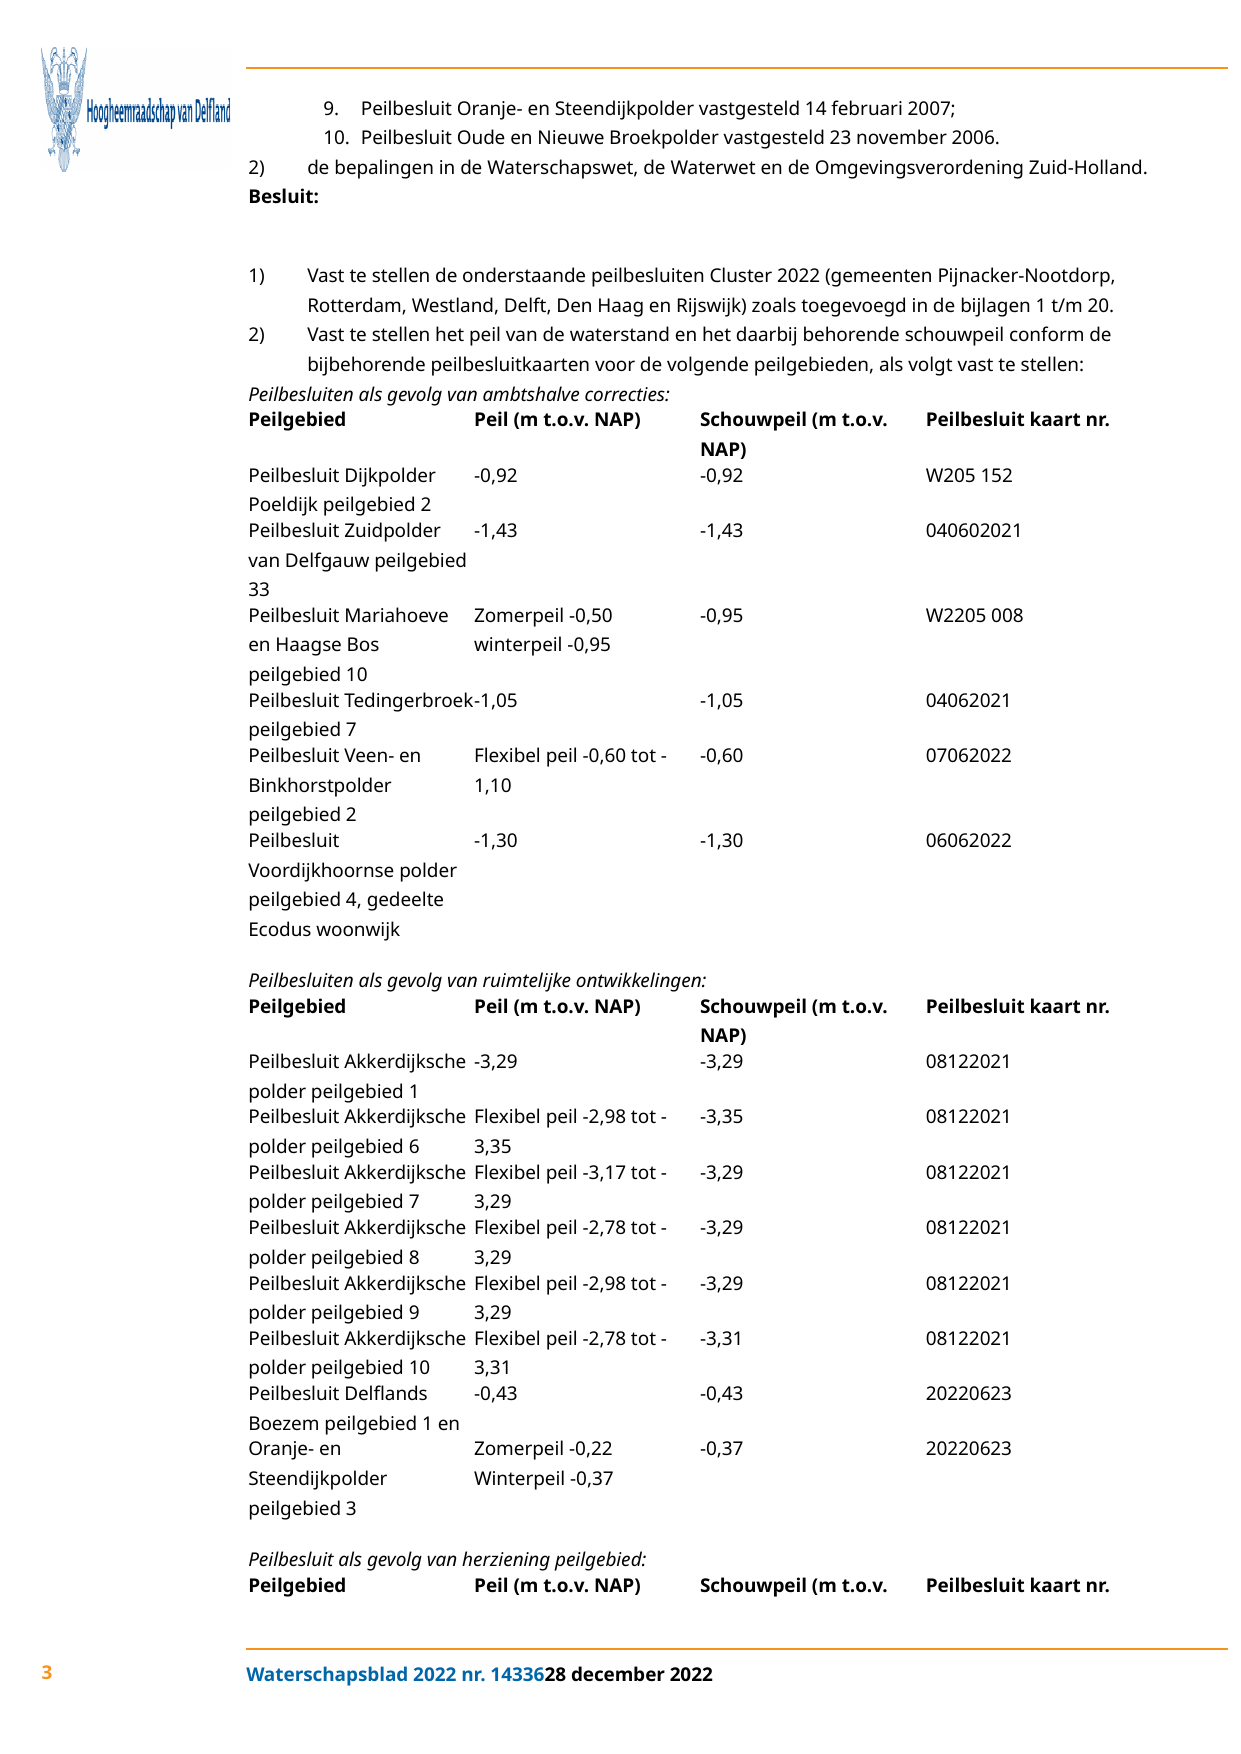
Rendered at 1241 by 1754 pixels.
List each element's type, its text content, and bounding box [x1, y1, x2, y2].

table_cell Peilbesluit Dijkpolder Poeldijk peilgebied 2 [248, 462, 474, 517]
table_cell -0,92 [474, 462, 700, 517]
table_cell Peilbesluit Veen- en Binkhorstpolder peilgebied 2 [248, 742, 474, 827]
table_cell -3,29 [474, 1049, 700, 1104]
table_cell Zomerpeil -0,50 winterpeil -0,95 [474, 602, 700, 687]
table_cell 06062022 [926, 827, 1152, 942]
table_cell 20220623 [926, 1436, 1152, 1521]
table_cell -0,95 [700, 602, 926, 687]
table_cell Schouwpeil (m t.o.v. NAP) [700, 993, 926, 1048]
table_cell Peilbesluit Delflands Boezem peilgebied 1 en [248, 1380, 474, 1436]
table_cell -0,43 [700, 1380, 926, 1436]
table_cell -1,05 [474, 687, 700, 742]
table_cell Peilbesluit Akkerdijksche polder peilgebied 1 [248, 1049, 474, 1104]
table_cell W2205 008 [926, 602, 1152, 687]
table_cell W205 152 [926, 462, 1152, 517]
table_cell Peil (m t.o.v. NAP) [474, 407, 700, 462]
table_cell Peilbesluit Akkerdijksche polder peilgebied 9 [248, 1270, 474, 1325]
table_cell 08122021 [926, 1325, 1152, 1380]
table_cell Peil (m t.o.v. NAP) [474, 993, 700, 1048]
picture [41, 47, 231, 172]
table_cell Peilbesluit Akkerdijksche polder peilgebied 10 [248, 1325, 474, 1380]
table_cell Flexibel peil -2,98 tot -3,29 [474, 1270, 700, 1325]
table_cell -3,29 [700, 1214, 926, 1270]
table_cell Peilbesluit Akkerdijksche polder peilgebied 7 [248, 1159, 474, 1214]
table_cell Schouwpeil (m t.o.v. NAP) [700, 407, 926, 462]
text Besluit: [248, 183, 1152, 209]
table_cell 08122021 [926, 1104, 1152, 1159]
table_cell Peilgebied [248, 993, 474, 1048]
table_cell Peilbesluit Mariahoeve en Haagse Bos peilgebied 10 [248, 602, 474, 687]
table_cell Peilbesluit als gevolg van herziening peilgebied: [248, 1546, 1152, 1572]
table_cell -1,30 [474, 827, 700, 942]
list Vast te stellen het peil van de waterstand en het daarbij behorende schouwpeil conform de bijbehorende peilbesluitkaarten voor de volgende peilgebieden, als volgt vast te stellen: [248, 322, 1152, 377]
table_cell -1,05 [700, 687, 926, 742]
table_cell -0,60 [700, 742, 926, 827]
table_cell Flexibel peil -2,98 tot -3,35 [474, 1104, 700, 1159]
table_cell 08122021 [926, 1159, 1152, 1214]
table_cell Flexibel peil -0,60 tot -1,10 [474, 742, 700, 827]
table_cell -1,30 [700, 827, 926, 942]
list Vast te stellen de onderstaande peilbesluiten Cluster 2022 (gemeenten Pijnacker-Nootdorp, Rotterdam, Westland, Delft, Den Haag en Rijswijk) zoals toegevoegd in de bijlagen 1 t/m 20. [248, 262, 1152, 318]
table_cell 08122021 [926, 1270, 1152, 1325]
table_cell -3,29 [700, 1270, 926, 1325]
table_cell Peilbesluit Zuidpolder van Delfgauw peilgebied 33 [248, 517, 474, 602]
list Peilbesluit Oranje- en Steendijkpolder vastgesteld 14 februari 2007; [323, 95, 1152, 121]
table_cell -3,35 [700, 1104, 926, 1159]
table_cell Peilbesluit Voordijkhoornse polder peilgebied 4, gedeelte Ecodus woonwijk [248, 827, 474, 942]
table_cell 07062022 [926, 742, 1152, 827]
table_cell [248, 942, 1152, 967]
table_cell Peilgebied [248, 1572, 474, 1598]
list Peilbesluit Oude en Nieuwe Broekpolder vastgesteld 23 november 2006. [323, 124, 1152, 150]
table_cell Peilbesluit Akkerdijksche polder peilgebied 6 [248, 1104, 474, 1159]
table_cell Schouwpeil (m t.o.v. [700, 1572, 926, 1598]
table_cell -3,29 [700, 1159, 926, 1214]
table_cell -3,31 [700, 1325, 926, 1380]
table_cell -3,29 [700, 1049, 926, 1104]
table_cell [248, 1521, 1152, 1546]
table_cell Flexibel peil -3,17 tot -3,29 [474, 1159, 700, 1214]
table_cell Oranje- en Steendijkpolder peilgebied 3 [248, 1436, 474, 1521]
table_cell 040602021 [926, 517, 1152, 602]
table_cell -1,43 [700, 517, 926, 602]
table_cell -1,43 [474, 517, 700, 602]
table_cell -0,43 [474, 1380, 700, 1436]
table_cell 08122021 [926, 1214, 1152, 1270]
table_cell Flexibel peil -2,78 tot -3,29 [474, 1214, 700, 1270]
table_cell 08122021 [926, 1049, 1152, 1104]
table_cell Peilgebied [248, 407, 474, 462]
table_cell Peilbesluit kaart nr. [926, 407, 1152, 462]
table_cell Peilbesluit Akkerdijksche polder peilgebied 8 [248, 1214, 474, 1270]
table_cell Peilbesluit Tedingerbroek peilgebied 7 [248, 687, 474, 742]
table_cell Peilbesluit kaart nr. [926, 1572, 1152, 1598]
table_cell Flexibel peil -2,78 tot -3,31 [474, 1325, 700, 1380]
table_header Peilbesluiten als gevolg van ambtshalve correcties: [248, 381, 1152, 407]
table_cell Zomerpeil -0,22 Winterpeil -0,37 [474, 1436, 700, 1521]
table_cell Peilbesluit kaart nr. [926, 993, 1152, 1048]
table_cell Peil (m t.o.v. NAP) [474, 1572, 700, 1598]
list de bepalingen in de Waterschapswet, de Waterwet en de Omgevingsverordening Zuid-Holland. [248, 154, 1152, 180]
table_cell -0,37 [700, 1436, 926, 1521]
table_cell -0,92 [700, 462, 926, 517]
table_cell Peilbesluiten als gevolg van ruimtelijke ontwikkelingen: [248, 968, 1152, 993]
table_cell 20220623 [926, 1380, 1152, 1436]
table_cell 04062021 [926, 687, 1152, 742]
